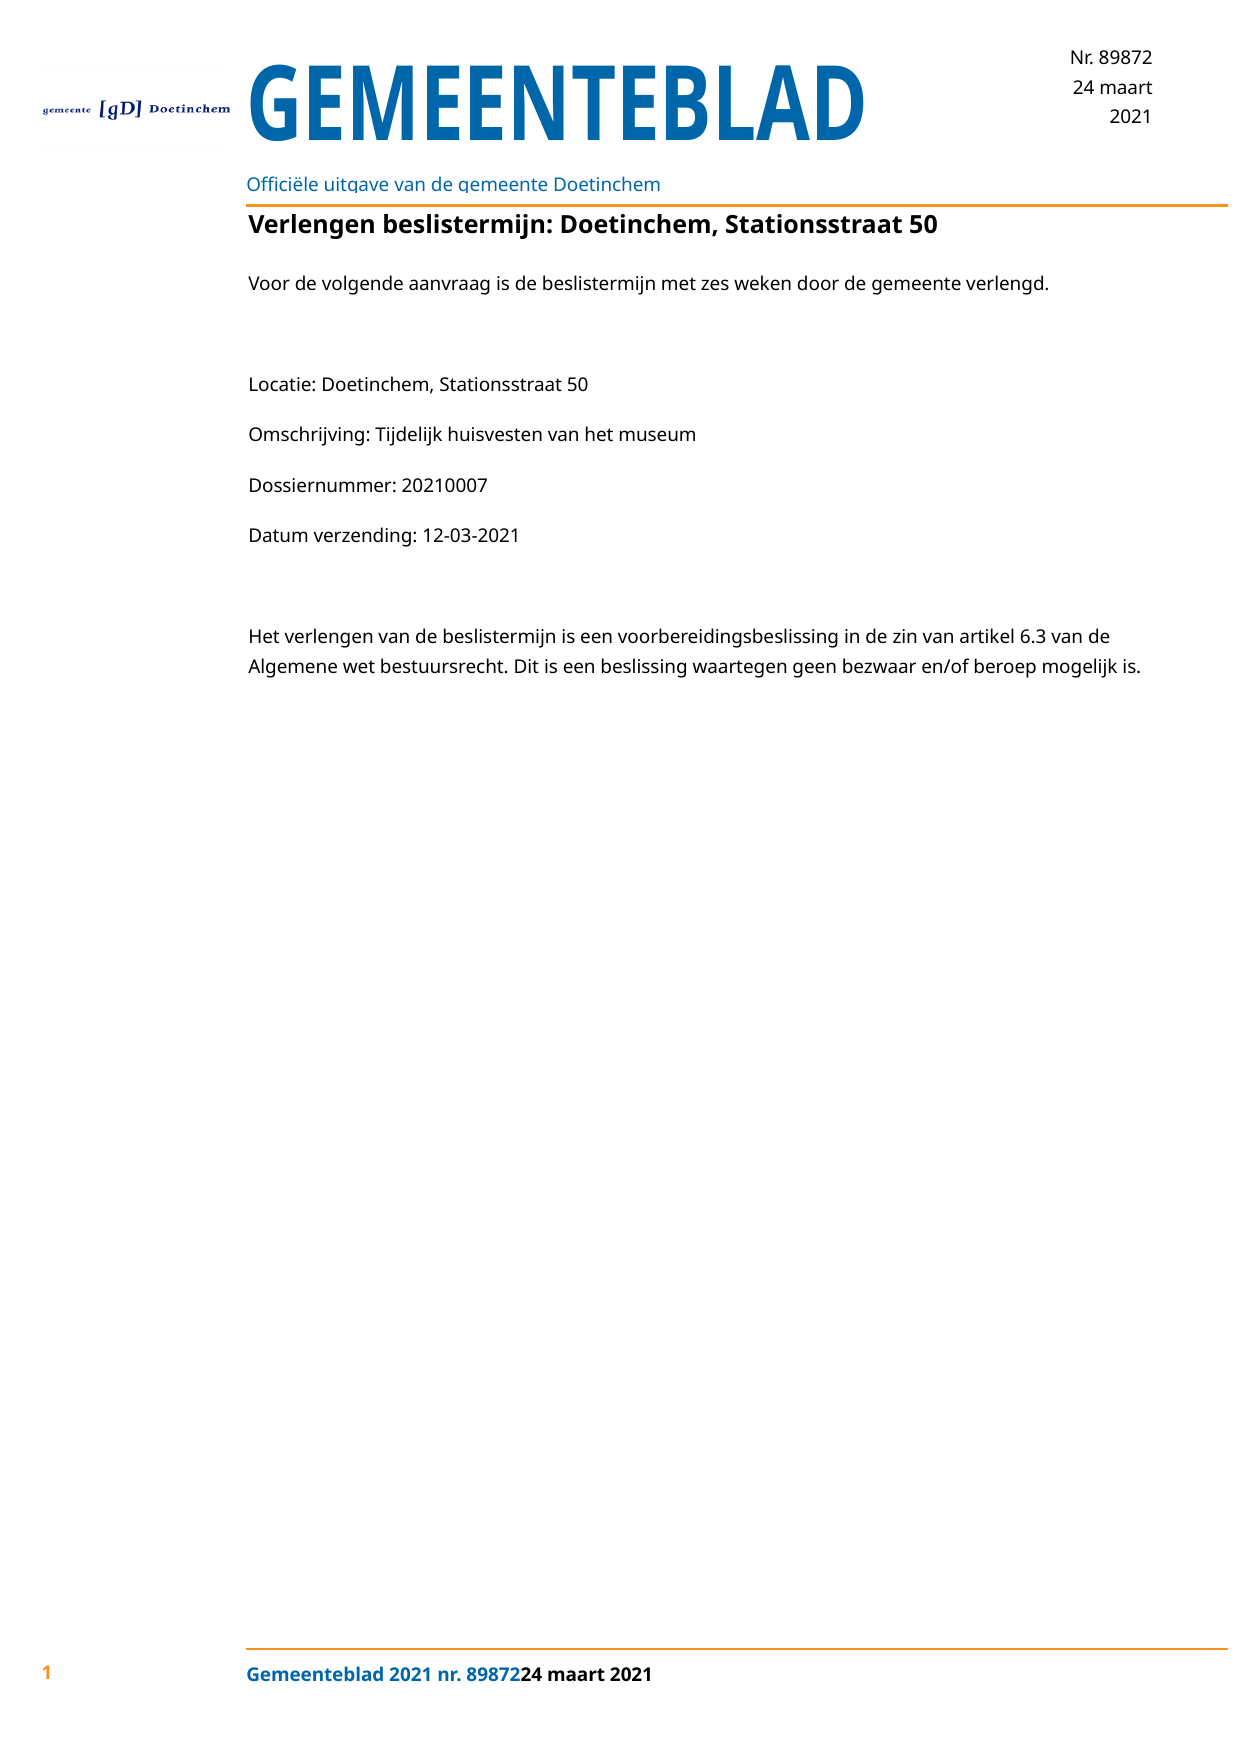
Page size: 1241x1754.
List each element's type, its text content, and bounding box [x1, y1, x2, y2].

text Omschrijving: Tijdelijk huisvesten van het museum [248, 422, 1152, 447]
text Datum verzending: 12-03-2021 [248, 522, 1152, 548]
text Voor de volgende aanvraag is de beslistermijn met zes weken door de gemeente verlengd. [248, 270, 1152, 296]
text Het verlengen van de beslistermijn is een voorbereidingsbeslissing in de zin van artikel 6.3 van de Algemene wet bestuursrecht. Dit is een beslissing waartegen geen bezwaar en/of beroep mogelijk is. [248, 623, 1152, 678]
text Locatie: Doetinchem, Stationsstraat 50 [248, 371, 1152, 397]
text Dossiernummer: 20210007 [248, 472, 1152, 498]
picture [41, 47, 231, 172]
text Verlengen beslistermijn: Doetinchem, Stationsstraat 50 [248, 207, 1152, 241]
